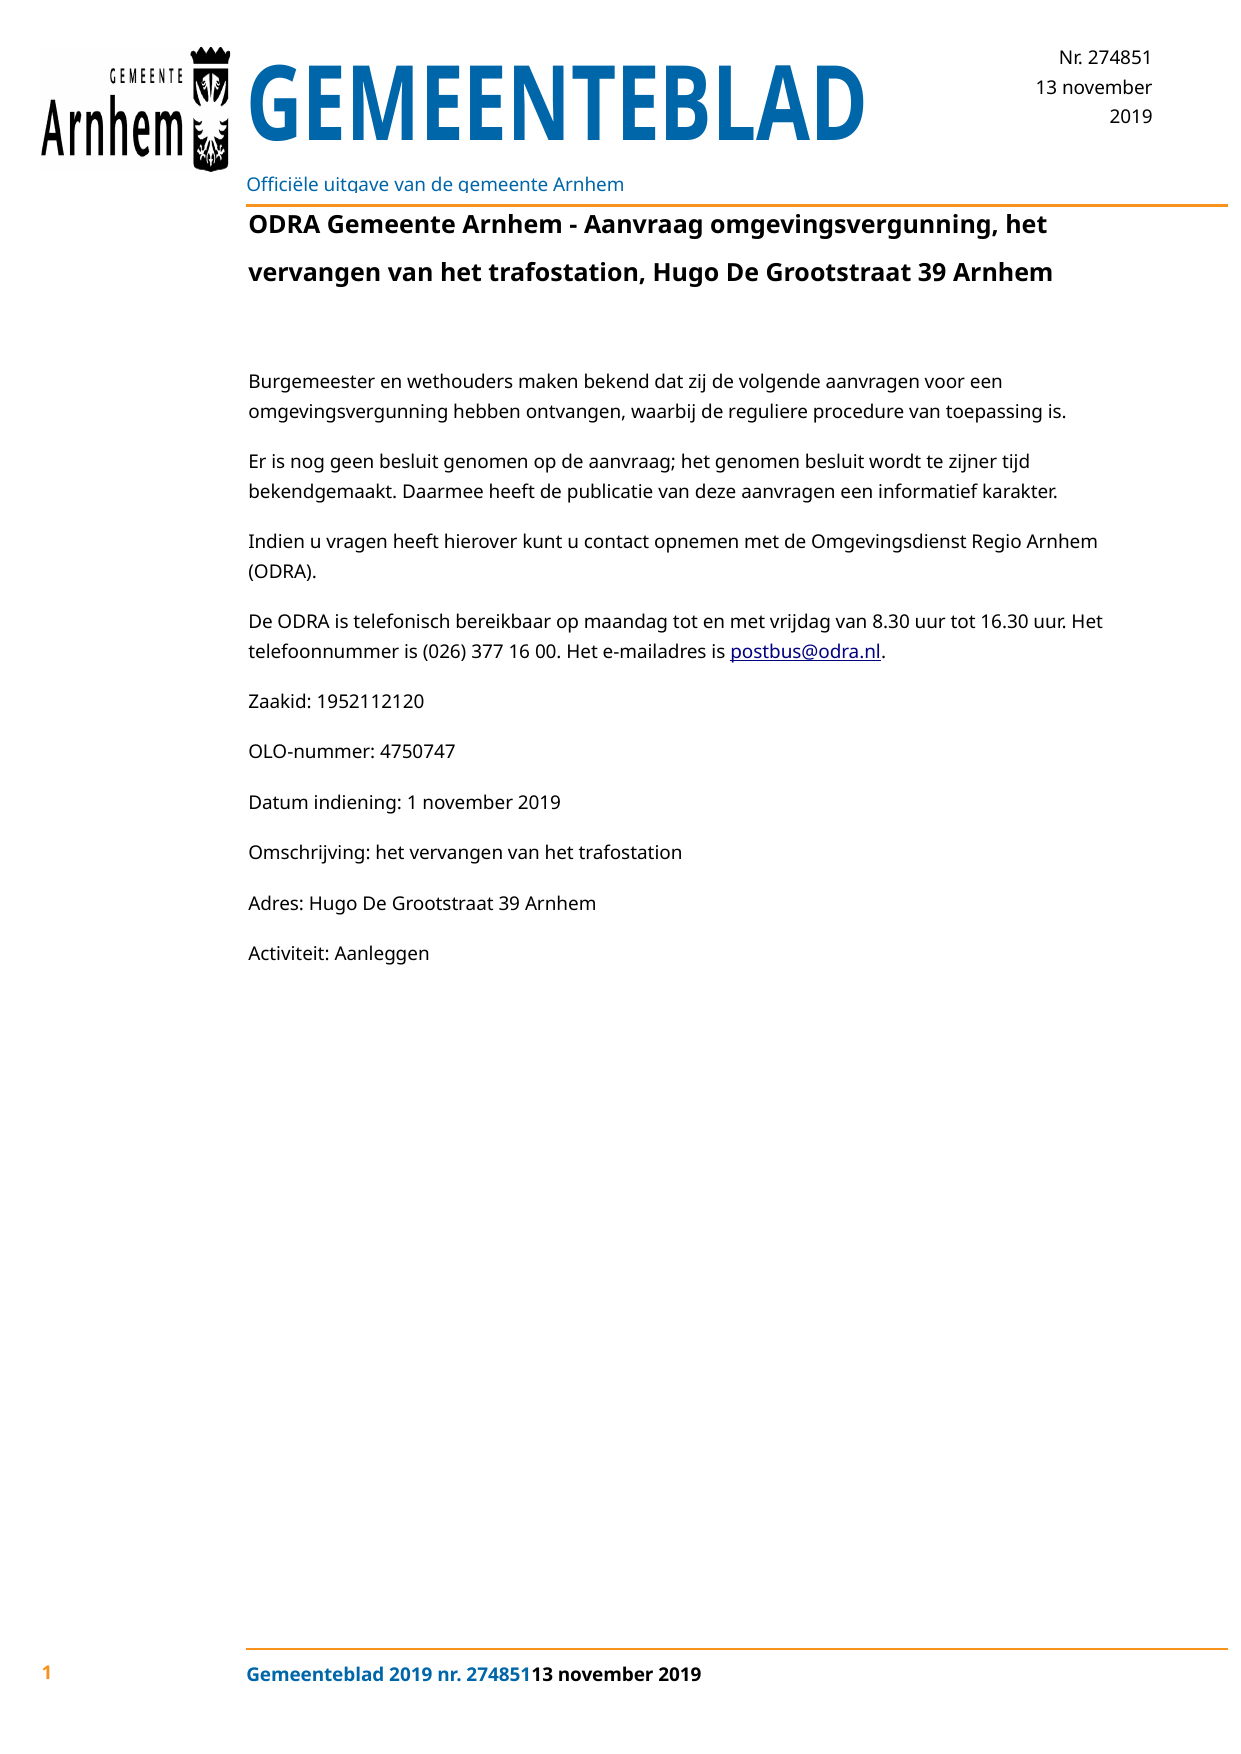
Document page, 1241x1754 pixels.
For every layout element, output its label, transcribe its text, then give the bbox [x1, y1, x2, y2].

text Er is nog geen besluit genomen op de aanvraag; het genomen besluit wordt te zijner tijd bekendgemaakt. Daarmee heeft de publicatie van deze aanvragen een informatief karakter. [248, 448, 1152, 504]
text Datum indiening: 1 november 2019 [248, 789, 1152, 815]
text Indien u vragen heeft hierover kunt u contact opnemen met de Omgevingsdienst Regio Arnhem (ODRA). [248, 528, 1152, 584]
text ODRA Gemeente Arnhem - Aanvraag omgevingsvergunning, het vervangen van het trafostation, Hugo De Grootstraat 39 Arnhem [248, 207, 1152, 288]
text De ODRA is telefonisch bereikbaar op maandag tot en met vrijdag van 8.30 uur tot 16.30 uur. Het telefoonnummer is (026) 377 16 00. Het e-mailadres is postbus@odra.nl. [248, 608, 1152, 664]
text Zaakid: 1952112120 [248, 688, 1152, 714]
text Activiteit: Aanleggen [248, 940, 1152, 966]
text Burgemeester en wethouders maken bekend dat zij de volgende aanvragen voor een omgevingsvergunning hebben ontvangen, waarbij de reguliere procedure van toepassing is. [248, 368, 1152, 424]
picture [41, 47, 231, 172]
text OLO-nummer: 4750747 [248, 739, 1152, 764]
text Adres: Hugo De Grootstraat 39 Arnhem [248, 890, 1152, 916]
text Omschrijving: het vervangen van het trafostation [248, 839, 1152, 865]
